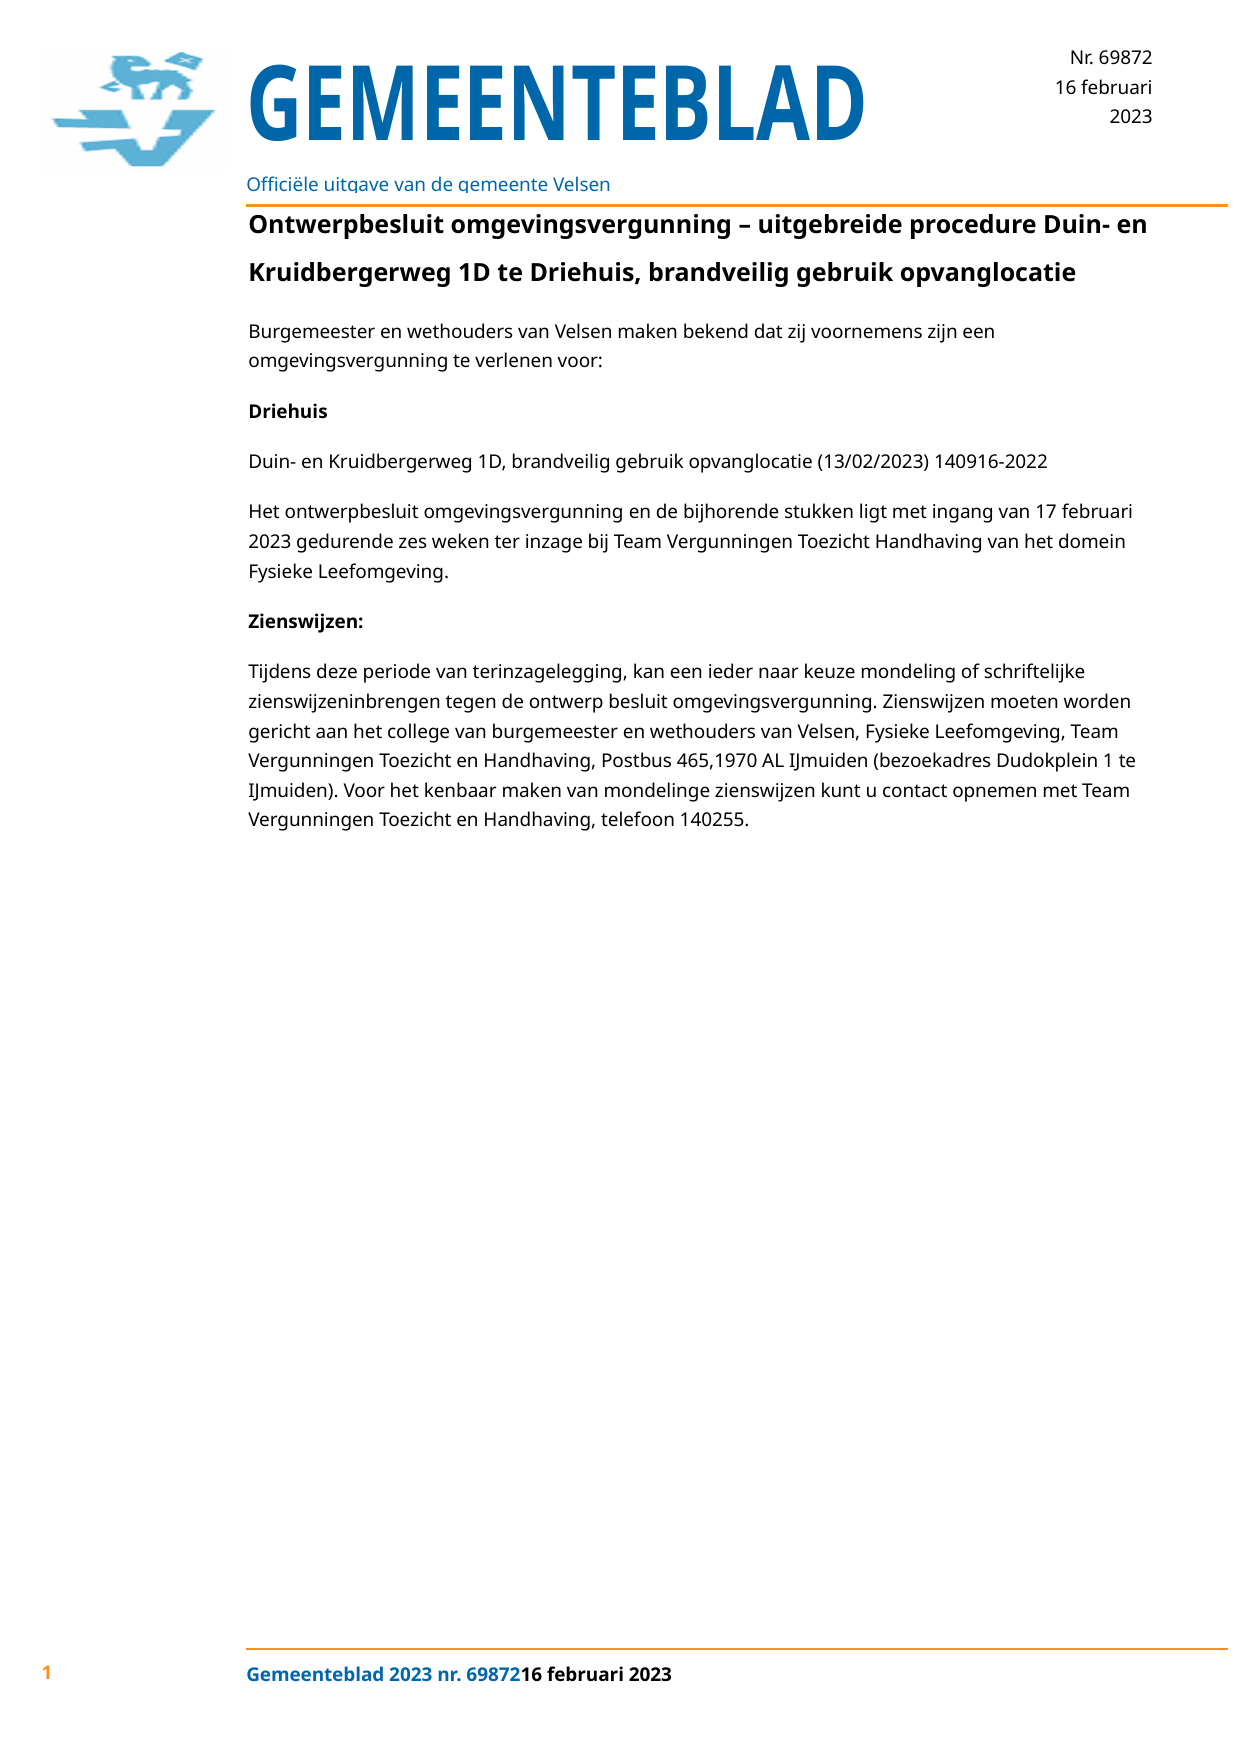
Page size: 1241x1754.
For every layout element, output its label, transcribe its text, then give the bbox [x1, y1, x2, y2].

text Het ontwerpbesluit omgevingsvergunning en de bijhorende stukken ligt met ingang van 17 februari 2023 gedurende zes weken ter inzage bij Team Vergunningen Toezicht Handhaving van het domein Fysieke Leefomgeving. [248, 499, 1152, 584]
text Driehuis [248, 398, 1152, 424]
text Ontwerpbesluit omgevingsvergunning – uitgebreide procedure Duin- en Kruidbergerweg 1D te Driehuis, brandveilig gebruik opvanglocatie [248, 207, 1152, 288]
text Zienswijzen: [248, 608, 1152, 634]
text Tijdens deze periode van terinzagelegging, kan een ieder naar keuze mondeling of schriftelijke zienswijzeninbrengen tegen de ontwerp besluit omgevingsvergunning. Zienswijzen moeten worden gericht aan het college van burgemeester en wethouders van Velsen, Fysieke Leefomgeving, Team Vergunningen Toezicht en Handhaving, Postbus 465,1970 AL IJmuiden (bezoekadres Dudokplein 1 te IJmuiden). Voor het kenbaar maken van mondelinge zienswijzen kunt u contact opnemen met Team Vergunningen Toezicht en Handhaving, telefoon 140255. [248, 659, 1152, 832]
text Burgemeester en wethouders van Velsen maken bekend dat zij voornemens zijn een omgevingsvergunning te verlenen voor: [248, 318, 1152, 373]
text Duin- en Kruidbergerweg 1D, brandveilig gebruik opvanglocatie (13/02/2023) 140916-2022 [248, 448, 1152, 474]
picture [41, 47, 231, 172]
